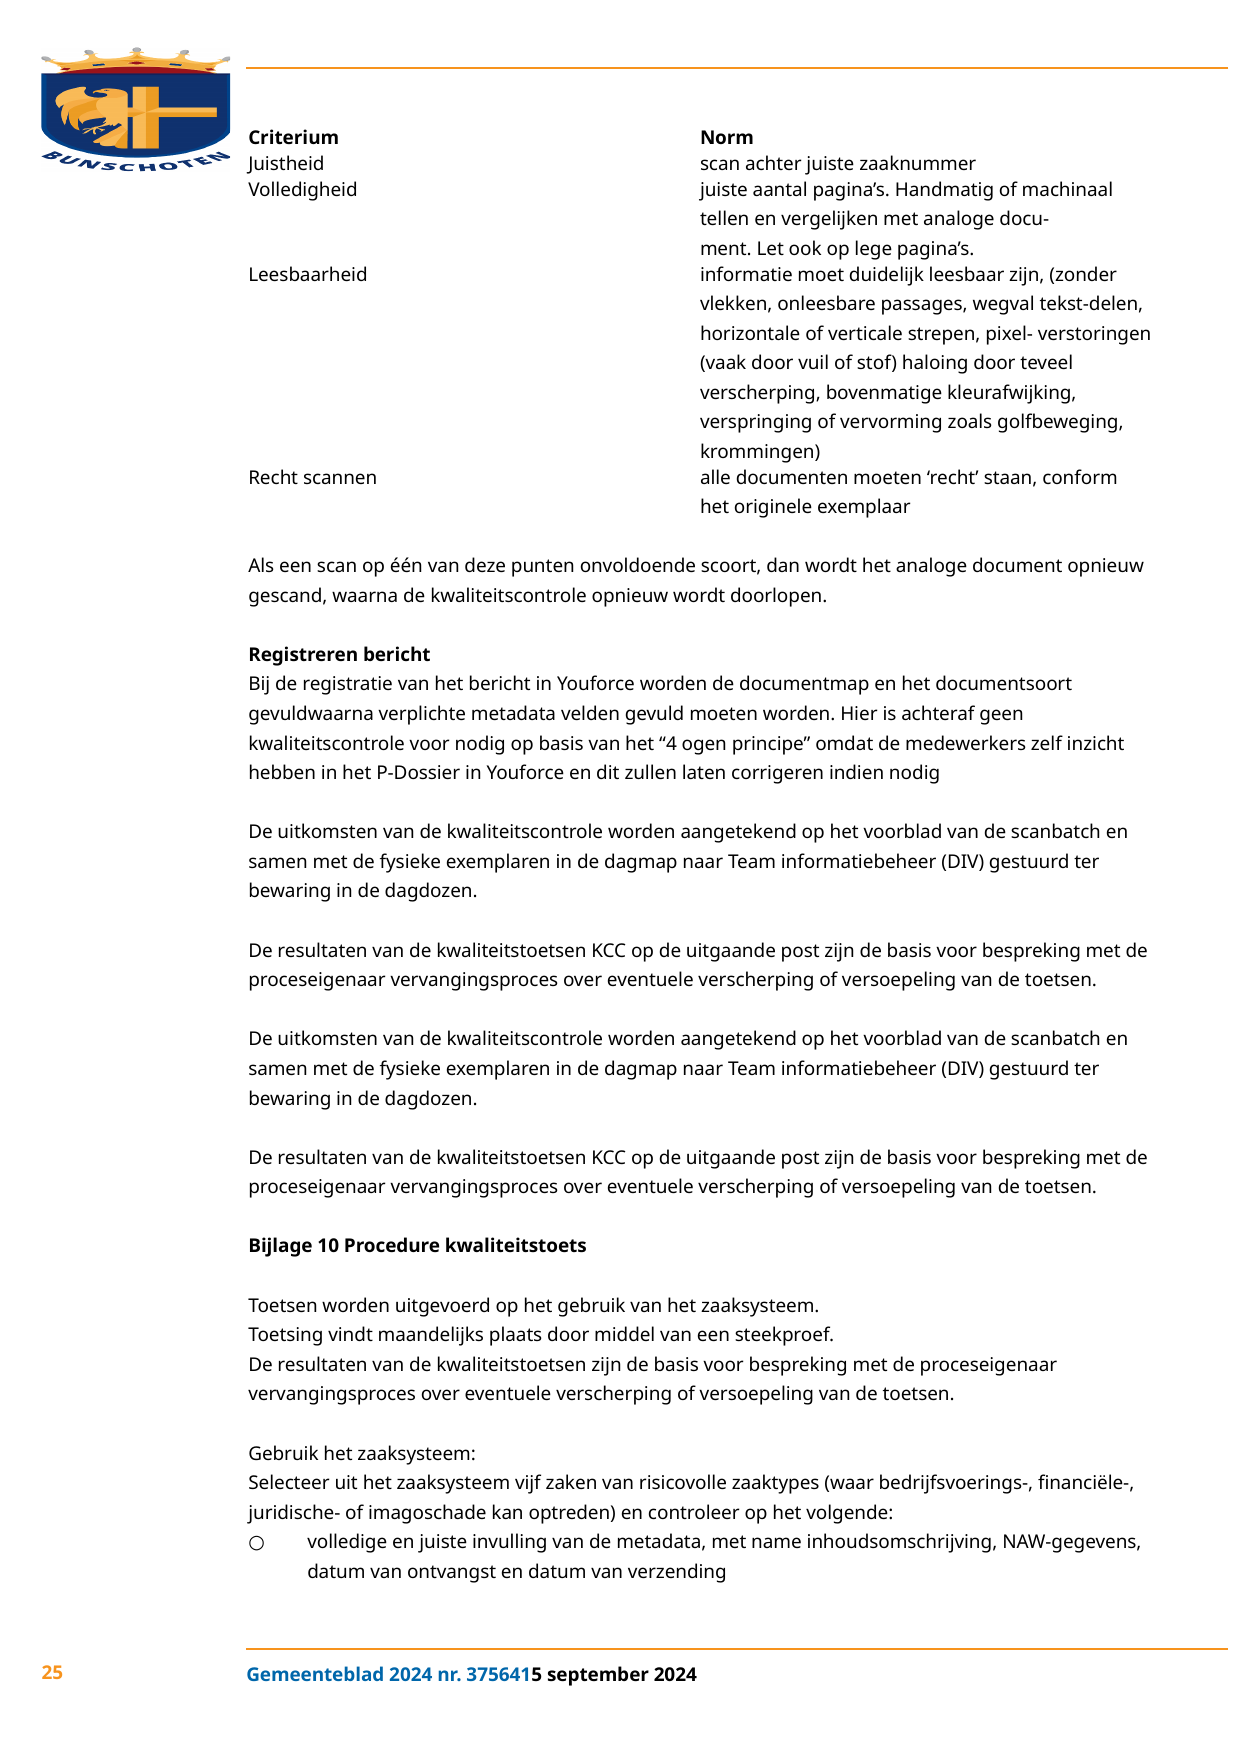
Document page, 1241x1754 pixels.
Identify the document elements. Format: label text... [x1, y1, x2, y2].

table_cell scan achter juiste zaaknummer [700, 150, 1152, 176]
table_cell Volledigheid [248, 176, 700, 261]
text De resultaten van de kwaliteitstoetsen KCC op de uitgaande post zijn de basis voor bespreking met de proceseigenaar vervangingsproces over eventuele verscherping of versoepeling van de toetsen. [248, 1144, 1152, 1199]
text De uitkomsten van de kwaliteitscontrole worden aangetekend op het voorblad van de scanbatch en samen met de fysieke exemplaren in de dagmap naar Team informatiebeheer (DIV) gestuurd ter bewaring in de dagdozen. [248, 818, 1152, 903]
text Toetsen worden uitgevoerd op het gebruik van het zaaksysteem. [248, 1292, 1152, 1317]
list volledige en juiste invulling van de metadata, met name inhoudsomschrijving, NAW-gegevens, datum van ontvangst en datum van verzending [248, 1528, 1152, 1584]
table_cell alle documenten moeten ‘recht’ staan, conform het originele exemplaar [700, 464, 1152, 519]
table_header Criterium [248, 125, 700, 150]
table_cell Leesbaarheid [248, 261, 700, 464]
text De uitkomsten van de kwaliteitscontrole worden aangetekend op het voorblad van de scanbatch en samen met de fysieke exemplaren in de dagmap naar Team informatiebeheer (DIV) gestuurd ter bewaring in de dagdozen. [248, 1026, 1152, 1110]
text Als een scan op één van deze punten onvoldoende scoort, dan wordt het analoge document opnieuw gescand, waarna de kwaliteitscontrole opnieuw wordt doorlopen. [248, 552, 1152, 607]
table_header Norm [700, 125, 1152, 150]
table_cell Juistheid [248, 150, 700, 176]
text Selecteer uit het zaaksysteem vijf zaken van risicovolle zaaktypes (waar bedrijfsvoerings-, financiële-, juridische- of imagoschade kan optreden) en controleer op het volgende: [248, 1469, 1152, 1524]
table_cell Recht scannen [248, 464, 700, 519]
text Toetsing vindt maandelijks plaats door middel van een steekproef. [248, 1321, 1152, 1347]
text Registreren bericht [248, 641, 1152, 667]
text Bij de registratie van het bericht in Youforce worden de documentmap en het documentsoort gevuldwaarna verplichte metadata velden gevuld moeten worden. Hier is achteraf geen kwaliteitscontrole voor nodig op basis van het “4 ogen principe” omdat de medewerkers zelf inzicht hebben in het P-Dossier in Youforce en dit zullen laten corrigeren indien nodig [248, 671, 1152, 785]
text De resultaten van de kwaliteitstoetsen zijn de basis voor bespreking met de proceseigenaar vervangingsproces over eventuele verscherping of versoepeling van de toetsen. [248, 1351, 1152, 1406]
picture [41, 47, 231, 172]
table_cell informatie moet duidelijk leesbaar zijn, (zonder vlekken, onleesbare passages, wegval tekst-delen, horizontale of verticale strepen, pixel- verstoringen (vaak door vuil of stof) haloing door teveel verscherping, bovenmatige kleurafwijking, verspringing of vervorming zoals golfbeweging, krommingen) [700, 261, 1152, 464]
text Gebruik het zaaksysteem: [248, 1440, 1152, 1465]
text De resultaten van de kwaliteitstoetsen KCC op de uitgaande post zijn de basis voor bespreking met de proceseigenaar vervangingsproces over eventuele verscherping of versoepeling van de toetsen. [248, 937, 1152, 992]
table_cell juiste aantal pagina’s. Handmatig of machinaal tellen en vergelijken met analoge docu- ment. Let ook op lege pagina’s. [700, 176, 1152, 261]
text Bijlage 10 Procedure kwaliteitstoets [248, 1233, 1152, 1258]
